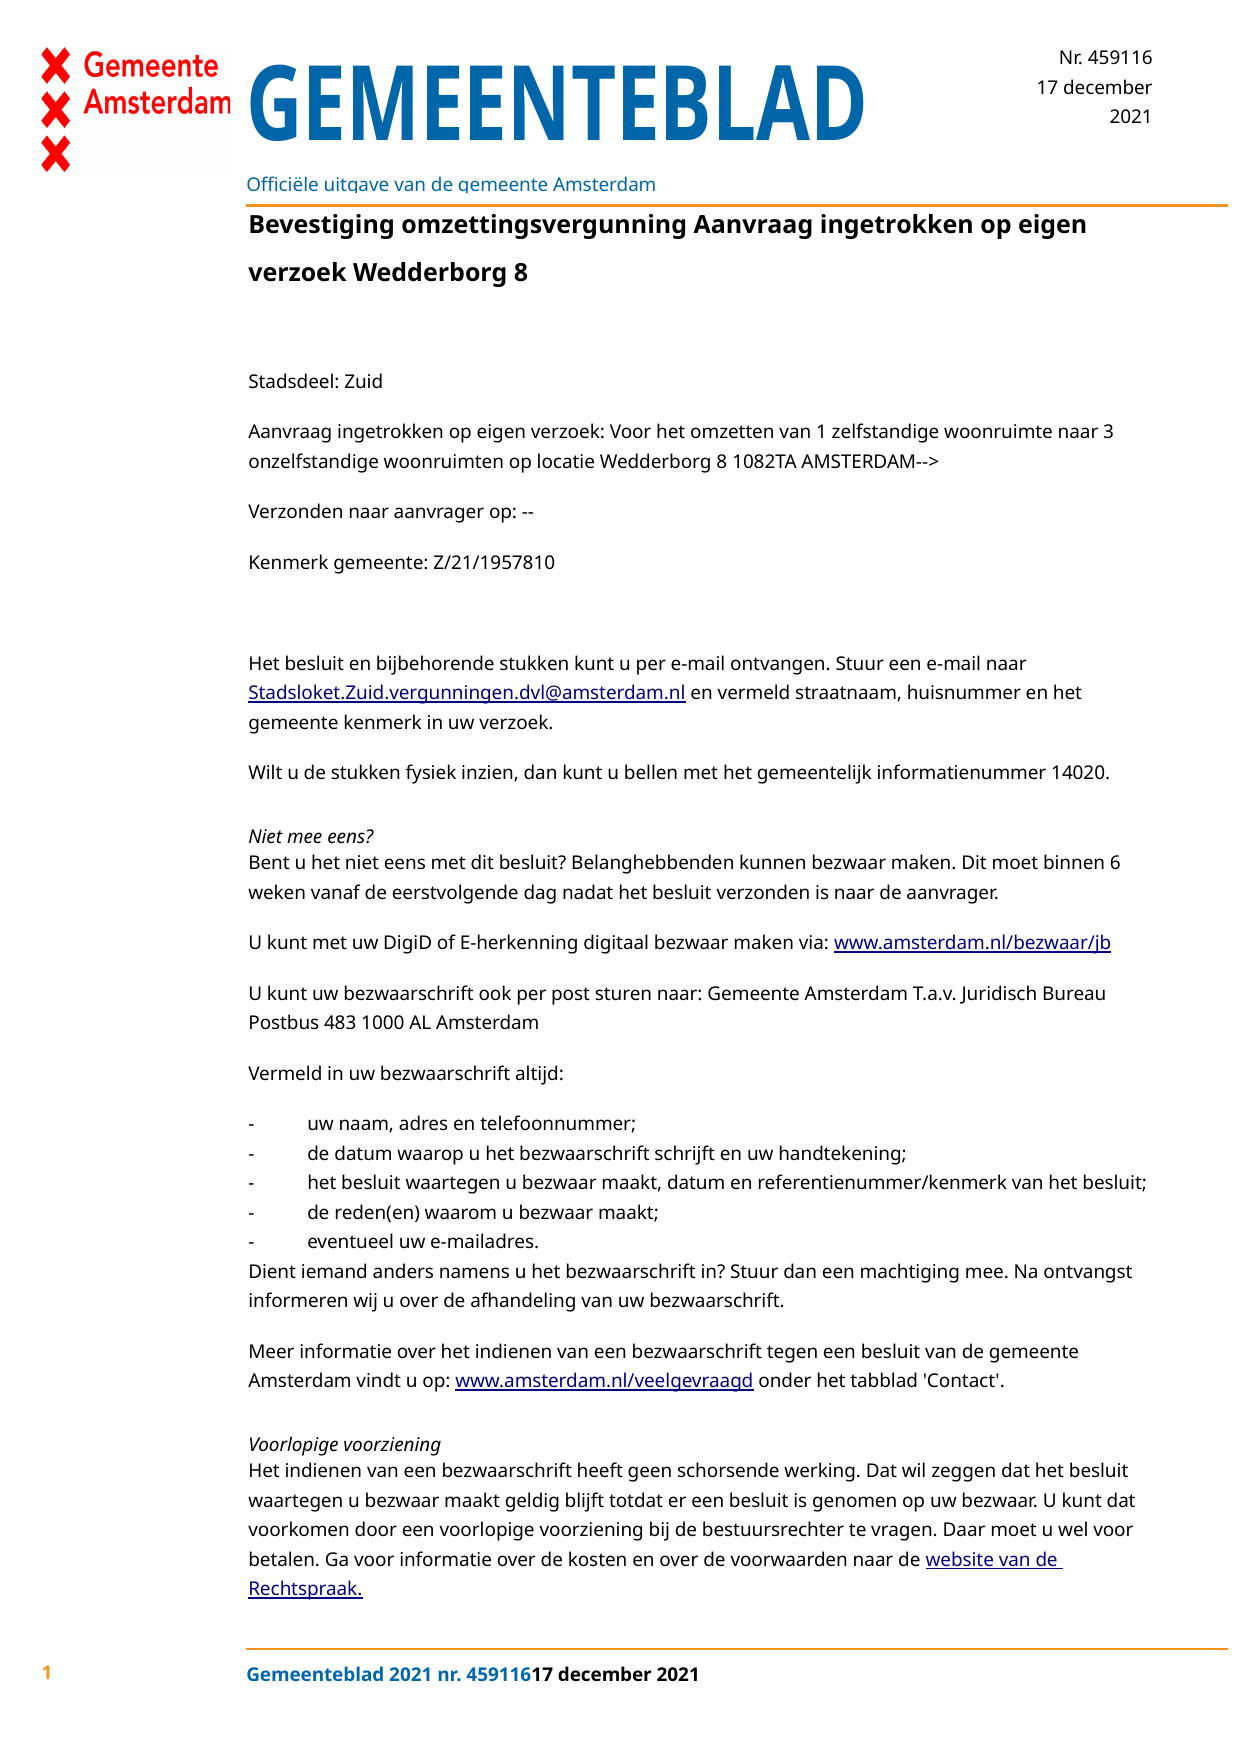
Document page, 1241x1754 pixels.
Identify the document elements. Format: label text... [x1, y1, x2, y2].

text Bent u het niet eens met dit besluit? Belanghebbenden kunnen bezwaar maken. Dit moet binnen 6 weken vanaf de eerstvolgende dag nadat het besluit verzonden is naar de aanvrager. [248, 849, 1152, 904]
text Verzonden naar aanvrager op: -- [248, 499, 1152, 524]
text Bevestiging omzettingsvergunning Aanvraag ingetrokken op eigen verzoek Wedderborg 8 [248, 207, 1152, 288]
text Kenmerk gemeente: Z/21/1957810 [248, 549, 1152, 575]
text Niet mee eens? [248, 823, 1152, 849]
list uw naam, adres en telefoonnummer; [248, 1110, 1152, 1136]
text Meer informatie over het indienen van een bezwaarschrift tegen een besluit van de gemeente Amsterdam vindt u op: www.amsterdam.nl/veelgevraagd onder het tabblad 'Contact'. [248, 1338, 1152, 1393]
text Aanvraag ingetrokken op eigen verzoek: Voor het omzetten van 1 zelfstandige woonruimte naar 3 onzelfstandige woonruimten op locatie Wedderborg 8 1082TA AMSTERDAM--> [248, 419, 1152, 474]
text Voorlopige voorziening [248, 1432, 1152, 1457]
text Dient iemand anders namens u het bezwaarschrift in? Stuur dan een machtiging mee. Na ontvangst informeren wij u over de afhandeling van uw bezwaarschrift. [248, 1258, 1152, 1313]
list de reden(en) waarom u bezwaar maakt; [248, 1199, 1152, 1224]
text Het besluit en bijbehorende stukken kunt u per e-mail ontvangen. Stuur een e-mail naar Stadsloket.Zuid.vergunningen.dvl@amsterdam.nl en vermeld straatnaam, huisnummer en het gemeente kenmerk in uw verzoek. [248, 650, 1152, 735]
picture [41, 47, 231, 172]
text U kunt uw bezwaarschrift ook per post sturen naar: Gemeente Amsterdam T.a.v. Juridisch Bureau Postbus 483 1000 AL Amsterdam [248, 980, 1152, 1035]
list de datum waarop u het bezwaarschrift schrijft en uw handtekening; [248, 1140, 1152, 1165]
text U kunt met uw DigiD of E-herkenning digitaal bezwaar maken via: www.amsterdam.nl/bezwaar/jb [248, 929, 1152, 955]
text Vermeld in uw bezwaarschrift altijd: [248, 1060, 1152, 1085]
text Stadsdeel: Zuid [248, 368, 1152, 394]
text Wilt u de stukken fysiek inzien, dan kunt u bellen met het gemeentelijk informatienummer 14020. [248, 759, 1152, 785]
text Het indienen van een bezwaarschrift heeft geen schorsende werking. Dat wil zeggen dat het besluit waartegen u bezwaar maakt geldig blijft totdat er een besluit is genomen op uw bezwaar. U kunt dat voorkomen door een voorlopige voorziening bij de bestuursrechter te vragen. Daar moet u wel voor betalen. Ga voor informatie over de kosten en over de voorwaarden naar de website van de Rechtspraak. [248, 1457, 1152, 1601]
list eventueel uw e-mailadres. [248, 1228, 1152, 1254]
list het besluit waartegen u bezwaar maakt, datum en referentienummer/kenmerk van het besluit; [248, 1169, 1152, 1195]
